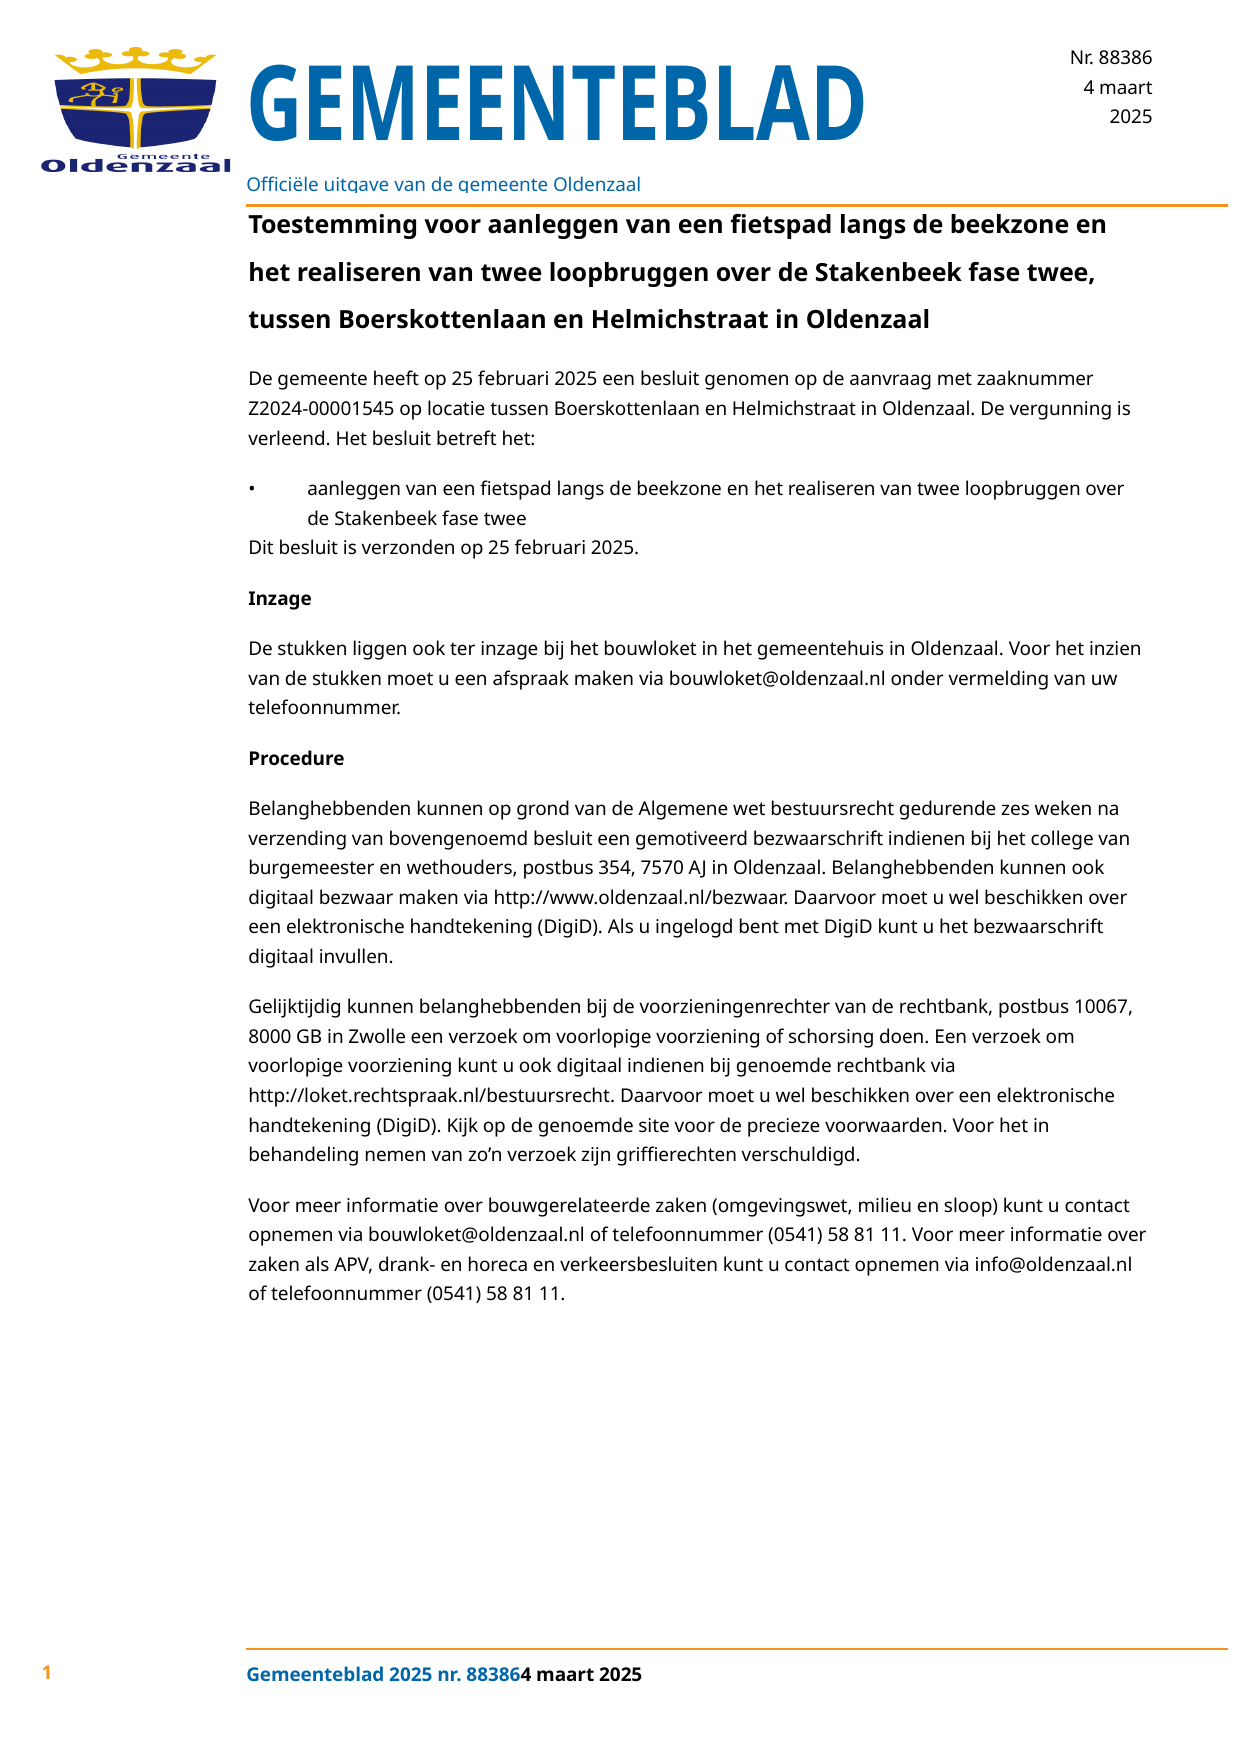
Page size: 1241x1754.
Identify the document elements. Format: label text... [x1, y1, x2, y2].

text Gelijktijdig kunnen belanghebbenden bij de voorzieningenrechter van de rechtbank, postbus 10067, 8000 GB in Zwolle een verzoek om voorlopige voorziening of schorsing doen. Een verzoek om voorlopige voorziening kunt u ook digitaal indienen bij genoemde rechtbank via http://loket.rechtspraak.nl/bestuursrecht. Daarvoor moet u wel beschikken over een elektronische handtekening (DigiD). Kijk op de genoemde site voor de precieze voorwaarden. Voor het in behandeling nemen van zo’n verzoek zijn griffierechten verschuldigd. [248, 993, 1152, 1167]
text Voor meer informatie over bouwgerelateerde zaken (omgevingswet, milieu en sloop) kunt u contact opnemen via bouwloket@oldenzaal.nl of telefoonnummer (0541) 58 81 11. Voor meer informatie over zaken als APV, drank- en horeca en verkeersbesluiten kunt u contact opnemen via info@oldenzaal.nl of telefoonnummer (0541) 58 81 11. [248, 1192, 1152, 1306]
text Belanghebbenden kunnen op grond van de Algemene wet bestuursrecht gedurende zes weken na verzending van bovengenoemd besluit een gemotiveerd bezwaarschrift indienen bij het college van burgemeester en wethouders, postbus 354, 7570 AJ in Oldenzaal. Belanghebbenden kunnen ook digitaal bezwaar maken via http://www.oldenzaal.nl/bezwaar. Daarvoor moet u wel beschikken over een elektronische handtekening (DigiD). Als u ingelogd bent met DigiD kunt u het bezwaarschrift digitaal invullen. [248, 795, 1152, 969]
text Dit besluit is verzonden op 25 februari 2025. [248, 534, 1152, 560]
text De gemeente heeft op 25 februari 2025 een besluit genomen op de aanvraag met zaaknummer Z2024-00001545 op locatie tussen Boerskottenlaan en Helmichstraat in Oldenzaal. De vergunning is verleend. Het besluit betreft het: [248, 366, 1152, 450]
text De stukken liggen ook ter inzage bij het bouwloket in het gemeentehuis in Oldenzaal. Voor het inzien van de stukken moet u een afspraak maken via bouwloket@oldenzaal.nl onder vermelding van uw telefoonnummer. [248, 635, 1152, 720]
list aanleggen van een fietspad langs de beekzone en het realiseren van twee loopbruggen over de Stakenbeek fase twee [248, 475, 1152, 530]
picture [41, 47, 231, 172]
text Inzage [248, 585, 1152, 610]
text Toestemming voor aanleggen van een fietspad langs de beekzone en het realiseren van twee loopbruggen over de Stakenbeek fase twee, tussen Boerskottenlaan en Helmichstraat in Oldenzaal [248, 207, 1152, 336]
text Procedure [248, 745, 1152, 770]
